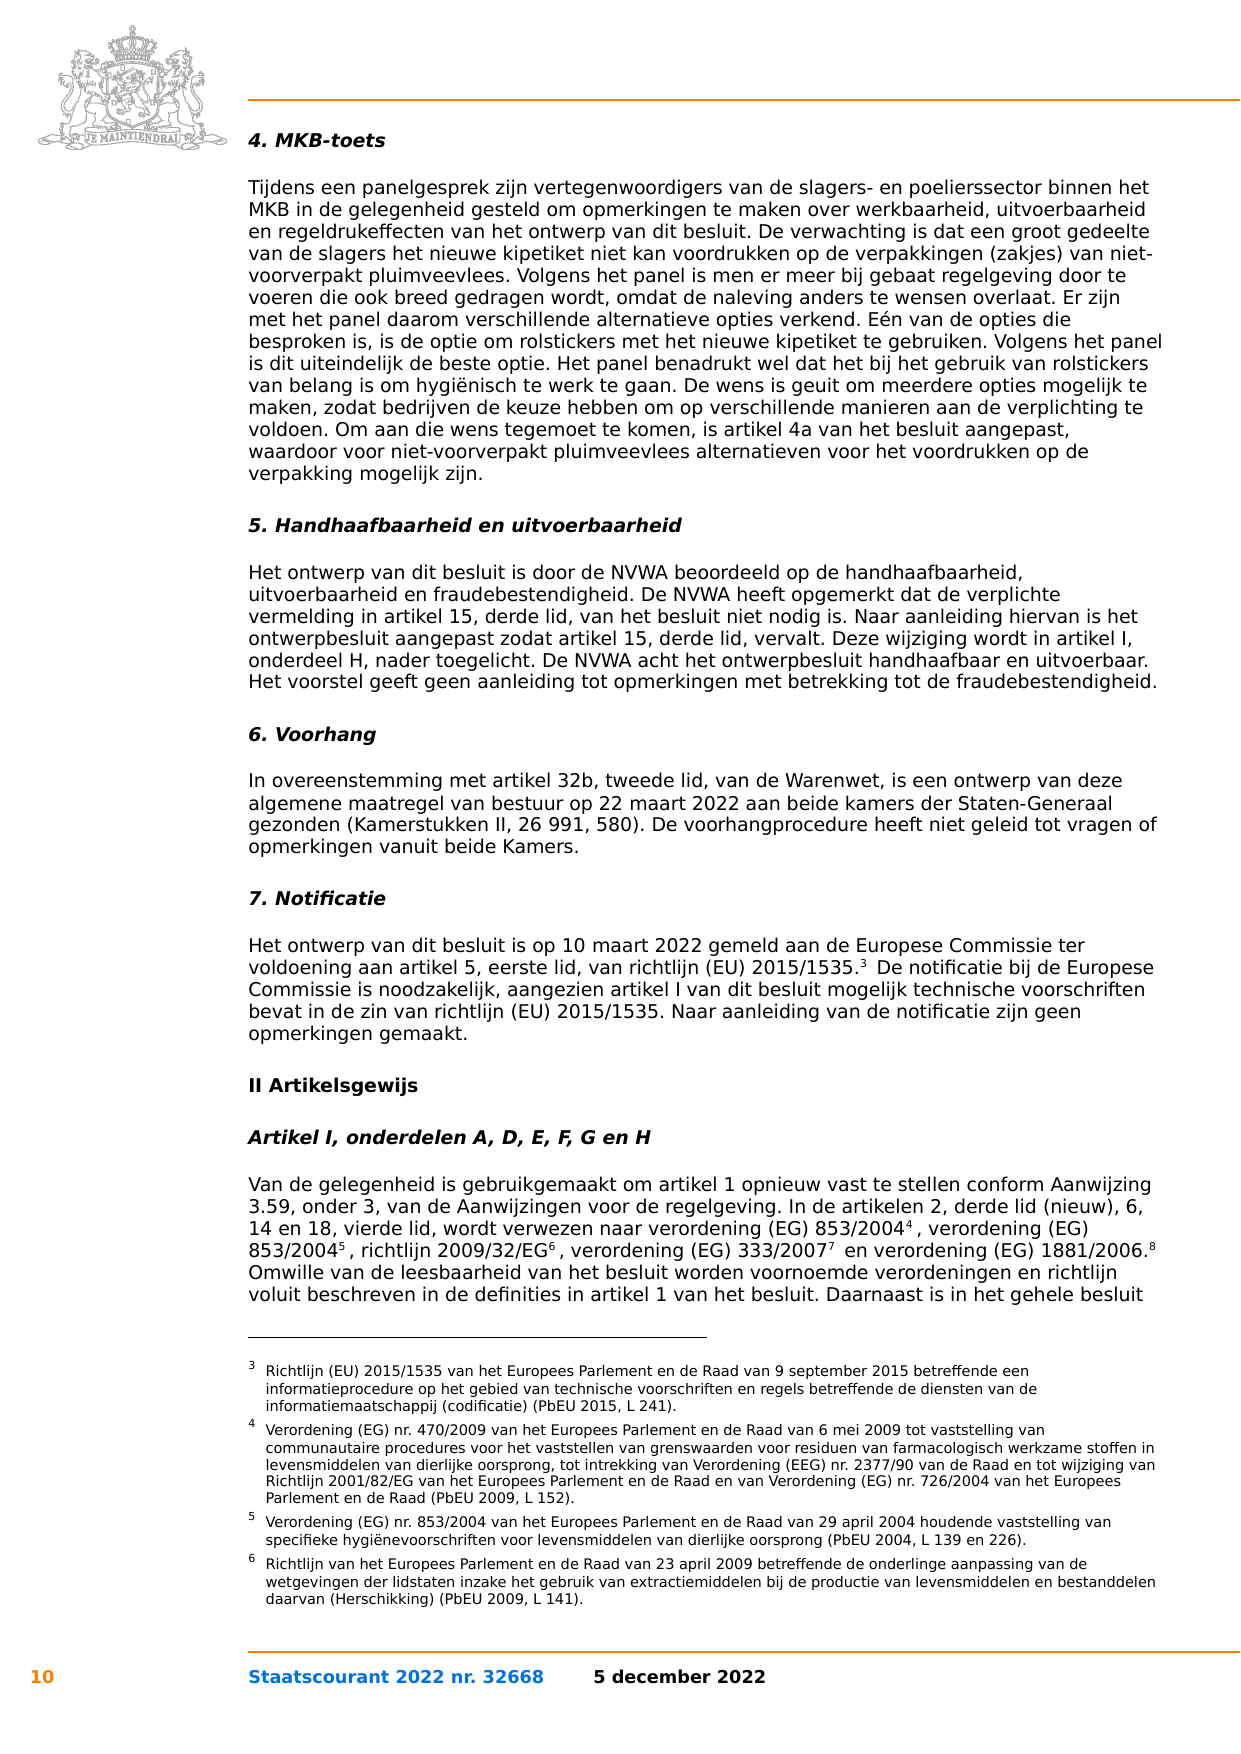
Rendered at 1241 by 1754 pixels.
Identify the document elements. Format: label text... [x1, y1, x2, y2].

text Richtlijn (EU) 2015/1535 van het Europees Parlement en de Raad van 9 september 2015 betreffende een informatieprocedure op het gebied van technische voorschriften en regels betreffende de diensten van de informatiemaatschappij (codificatie) (PbEU 2015, L 241). [248, 1359, 1163, 1415]
text Tijdens een panelgesprek zijn vertegenwoordigers van de slagers- en poelierssector binnen het MKB in de gelegenheid gesteld om opmerkingen te maken over werkbaarheid, uitvoerbaarheid en regeldrukeffecten van het ontwerp van dit besluit. De verwachting is dat een groot gedeelte van de slagers het nieuwe kipetiket niet kan voordrukken op de verpakkingen (zakjes) van niet-voorverpakt pluimveevlees. Volgens het panel is men er meer bij gebaat regelgeving door te voeren die ook breed gedragen wordt, omdat de naleving anders te wensen overlaat. Er zijn met het panel daarom verschillende alternatieve opties verkend. Eén van de opties die besproken is, is de optie om rolstickers met het nieuwe kipetiket te gebruiken. Volgens het panel is dit uiteindelijk de beste optie. Het panel benadrukt wel dat het bij het gebruik van rolstickers van belang is om hygiënisch te werk te gaan. De wens is geuit om meerdere opties mogelijk te maken, zodat bedrijven de keuze hebben om op verschillende manieren aan de verplichting te voldoen. Om aan die wens tegemoet te komen, is artikel 4a van het besluit aangepast, waardoor voor niet-voorverpakt pluimveevlees alternatieven voor het voordrukken op de verpakking mogelijk zijn. [248, 177, 1163, 484]
subtitle 4. MKB-toets [248, 130, 1163, 152]
text Verordening (EG) nr. 470/2009 van het Europees Parlement en de Raad van 6 mei 2009 tot vaststelling van communautaire procedures voor het vaststellen van grenswaarden voor residuen van farmacologisch werkzame stoffen in levensmiddelen van dierlijke oorsprong, tot intrekking van Verordening (EEG) nr. 2377/90 van de Raad en tot wijziging van Richtlijn 2001/82/EG van het Europees Parlement en de Raad en van Verordening (EG) nr. 726/2004 van het Europees Parlement en de Raad (PbEU 2009, L 152). [248, 1418, 1163, 1507]
subtitle II Artikelsgewijs [248, 1075, 1163, 1097]
text Richtlijn van het Europees Parlement en de Raad van 23 april 2009 betreffende de onderlinge aanpassing van de wetgevingen der lidstaten inzake het gebruik van extractiemiddelen bij de productie van levensmiddelen en bestanddelen daarvan (Herschikking) (PbEU 2009, L 141). [248, 1552, 1163, 1608]
subtitle 5. Handhaafbaarheid en uitvoerbaarheid [248, 514, 1163, 537]
subtitle 7. Notificatie [248, 888, 1163, 910]
subtitle Artikel I, onderdelen A, D, E, F, G en H [248, 1127, 1163, 1149]
subtitle 6. Voorhang [248, 723, 1163, 745]
text Het ontwerp van dit besluit is door de NVWA beoordeeld op de handhaafbaarheid, uitvoerbaarheid en fraudebestendigheid. De NVWA heeft opgemerkt dat de verplichte vermelding in artikel 15, derde lid, van het besluit niet nodig is. Naar aanleiding hiervan is het ontwerpbesluit aangepast zodat artikel 15, derde lid, vervalt. Deze wijziging wordt in artikel I, onderdeel H, nader toegelicht. De NVWA acht het ontwerpbesluit handhaafbaar en uitvoerbaar. Het voorstel geeft geen aanleiding tot opmerkingen met betrekking tot de fraudebestendigheid. [248, 562, 1163, 693]
text In overeenstemming met artikel 32b, tweede lid, van de Warenwet, is een ontwerp van deze algemene maatregel van bestuur op 22 maart 2022 aan beide kamers der Staten-Generaal gezonden (Kamerstukken II, 26 991, 580). De voorhangprocedure heeft niet geleid tot vragen of opmerkingen vanuit beide Kamers. [248, 770, 1163, 858]
text Het ontwerp van dit besluit is op 10 maart 2022 gemeld aan de Europese Commissie ter voldoening aan artikel 5, eerste lid, van richtlijn (EU) 2015/1535. De notificatie bij de Europese Commissie is noodzakelijk, aangezien artikel I van dit besluit mogelijk technische voorschriften bevat in de zin van richtlijn (EU) 2015/1535. Naar aanleiding van de notificatie zijn geen opmerkingen gemaakt. [248, 935, 1163, 1045]
text Van de gelegenheid is gebruikgemaakt om artikel 1 opnieuw vast te stellen conform Aanwijzing 3.59, onder 3, van de Aanwijzingen voor de regelgeving. In de artikelen 2, derde lid (nieuw), 6, 14 en 18, vierde lid, wordt verwezen naar verordening (EG) 853/2004, verordening (EG) 853/2004, richtlijn 2009/32/EG, verordening (EG) 333/2007 en verordening (EG) 1881/2006. Omwille van de leesbaarheid van het besluit worden voornoemde verordeningen en richtlijn voluit beschreven in de definities in artikel 1 van het besluit. Daarnaast is in het gehele besluit [248, 1174, 1163, 1306]
text Verordening (EG) nr. 853/2004 van het Europees Parlement en de Raad van 29 april 2004 houdende vaststelling van specifieke hygiënevoorschriften voor levensmiddelen van dierlijke oorsprong (PbEU 2004, L 139 en 226). [248, 1510, 1163, 1549]
picture [38, 25, 227, 150]
